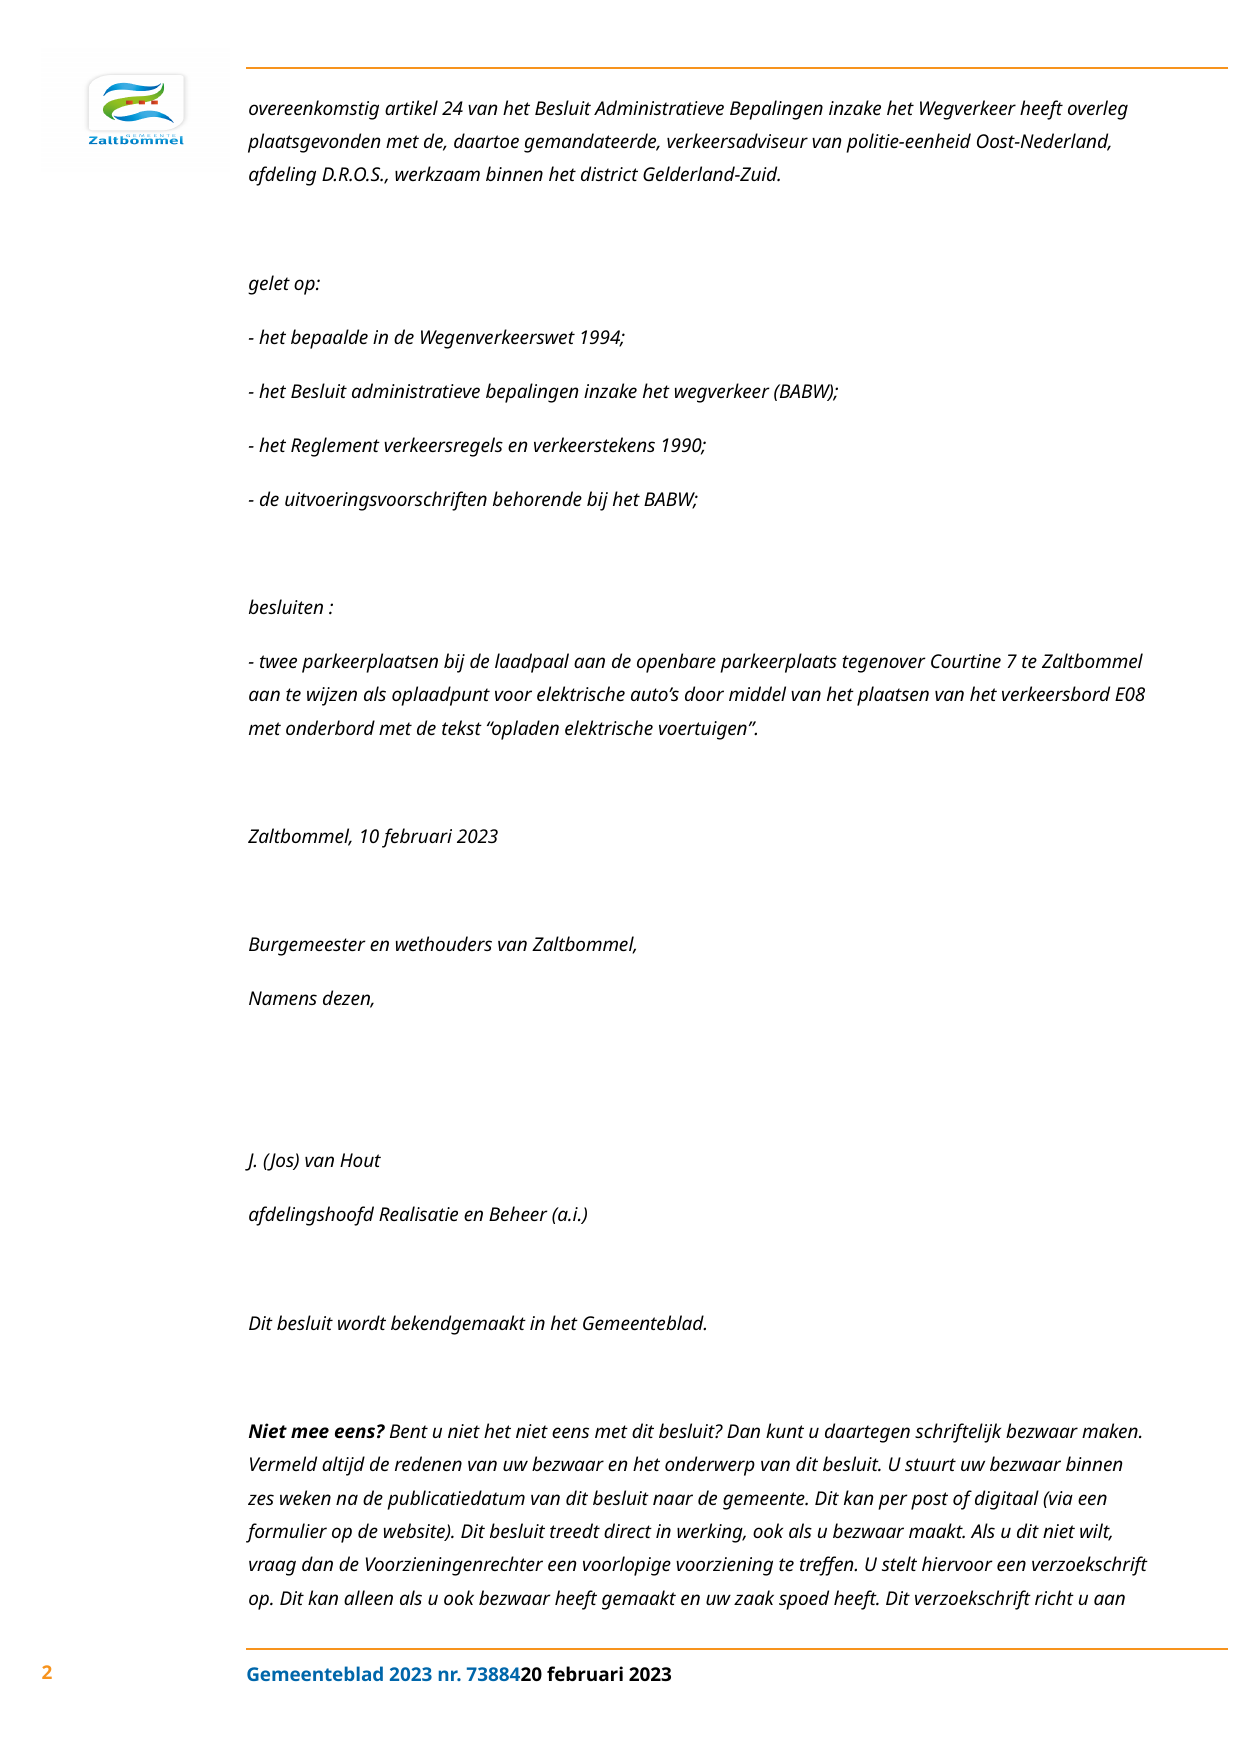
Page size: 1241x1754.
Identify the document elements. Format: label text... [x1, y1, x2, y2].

picture [41, 47, 231, 172]
text - het bepaalde in de Wegenverkeerswet 1994; [248, 324, 1152, 349]
text besluiten : [248, 594, 1152, 620]
text gelet op: [248, 270, 1152, 296]
text overeenkomstig artikel 24 van het Besluit Administratieve Bepalingen inzake het Wegverkeer heeft overleg plaatsgevonden met de, daartoe gemandateerde, verkeersadviseur van politie-eenheid Oost-Nederland, afdeling D.R.O.S., werkzaam binnen het district Gelderland-Zuid. [248, 95, 1152, 187]
text Zaltbommel, 10 februari 2023 [248, 823, 1152, 849]
text Namens dezen, [248, 985, 1152, 1011]
text J. (Jos) van Hout [248, 1148, 1152, 1173]
text afdelingshoofd Realisatie en Beheer (a.i.) [248, 1202, 1152, 1227]
text - de uitvoeringsvoorschriften behorende bij het BABW; [248, 486, 1152, 512]
text - het Besluit administratieve bepalingen inzake het wegverkeer (BABW); [248, 378, 1152, 404]
text - het Reglement verkeersregels en verkeerstekens 1990; [248, 432, 1152, 458]
text - twee parkeerplaatsen bij de laadpaal aan de openbare parkeerplaats tegenover Courtine 7 te Zaltbommel aan te wijzen als oplaadpunt voor elektrische auto’s door middel van het plaatsen van het verkeersbord E08 met onderbord met de tekst “opladen elektrische voertuigen”. [248, 648, 1152, 741]
text Burgemeester en wethouders van Zaltbommel, [248, 931, 1152, 957]
text Niet mee eens? Bent u niet het niet eens met dit besluit? Dan kunt u daartegen schriftelijk bezwaar maken. Vermeld altijd de redenen van uw bezwaar en het onderwerp van dit besluit. U stuurt uw bezwaar binnen zes weken na de publicatiedatum van dit besluit naar de gemeente. Dit kan per post of digitaal (via een formulier op de website). Dit besluit treedt direct in werking, ook als u bezwaar maakt. Als u dit niet wilt, vraag dan de Voorzieningenrechter een voorlopige voorziening te treffen. U stelt hiervoor een verzoekschrift op. Dit kan alleen als u ook bezwaar heeft gemaakt en uw zaak spoed heeft. Dit verzoekschrift richt u aan [248, 1418, 1152, 1611]
text Dit besluit wordt bekendgemaakt in het Gemeenteblad. [248, 1310, 1152, 1336]
